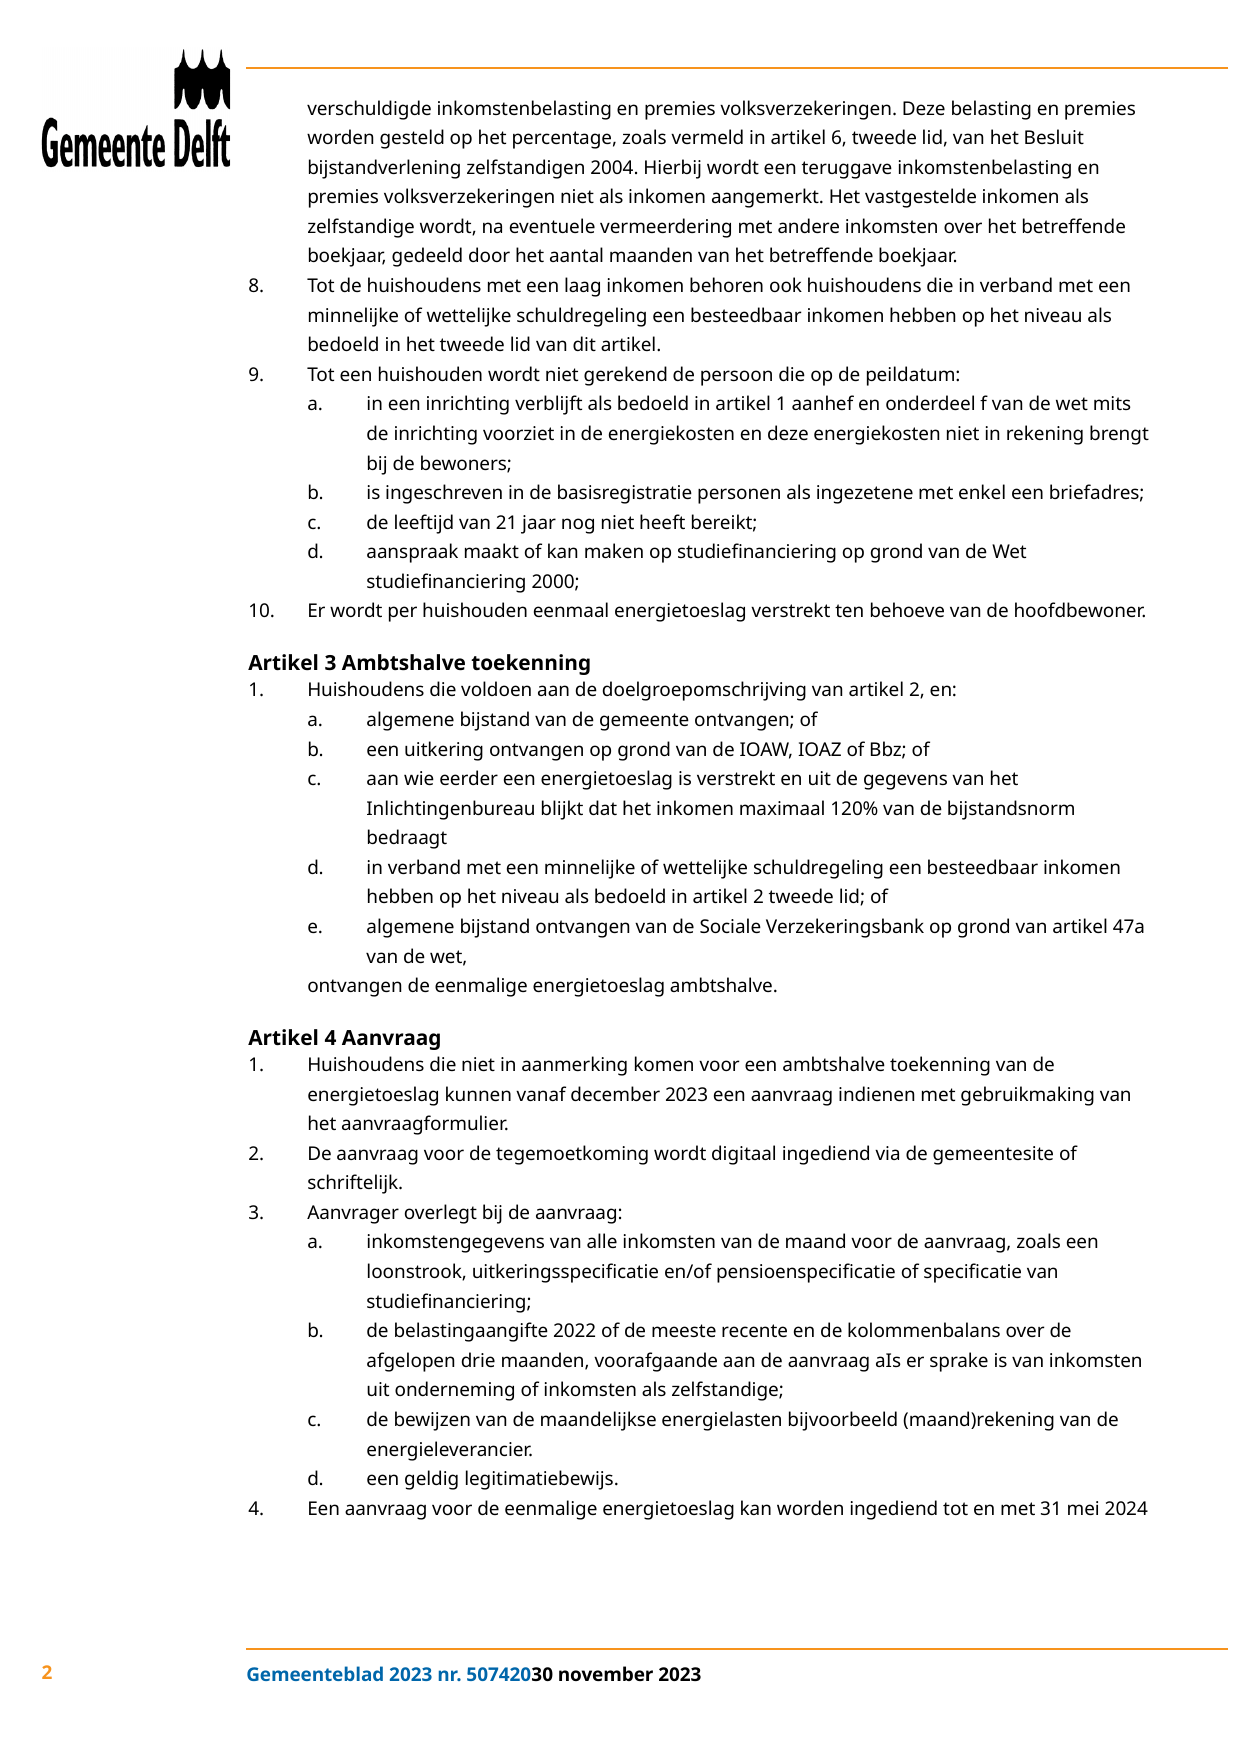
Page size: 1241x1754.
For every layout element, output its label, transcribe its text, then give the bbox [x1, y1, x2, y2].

list in een inrichting verblijft als bedoeld in artikel 1 aanhef en onderdeel f van de wet mits de inrichting voorziet in de energiekosten en deze energiekosten niet in rekening brengt bij de bewoners; [307, 391, 1152, 476]
list de bewijzen van de maandelijkse energielasten bijvoorbeeld (maand)rekening van de energieleverancier. [307, 1406, 1152, 1462]
list Er wordt per huishouden eenmaal energietoeslag verstrekt ten behoeve van de hoofdbewoner. [248, 598, 1152, 623]
list De aanvraag voor de tegemoetkoming wordt digitaal ingediend via de gemeentesite of schriftelijk. [248, 1140, 1152, 1195]
list een geldig legitimatiebewijs. [307, 1465, 1152, 1491]
list Tot de huishoudens met een laag inkomen behoren ook huishoudens die in verband met een minnelijke of wettelijke schuldregeling een besteedbaar inkomen hebben op het niveau als bedoeld in het tweede lid van dit artikel. [248, 272, 1152, 357]
text Artikel 3 Ambtshalve toekenning [248, 648, 1152, 677]
list is ingeschreven in de basisregistratie personen als ingezetene met enkel een briefadres; [307, 479, 1152, 505]
list Huishoudens die voldoen aan de doelgroepomschrijving van artikel 2, en: [248, 677, 1152, 702]
list een uitkering ontvangen op grond van de IOAW, IOAZ of Bbz; of [307, 736, 1152, 761]
list de leeftijd van 21 jaar nog niet heeft bereikt; [307, 509, 1152, 535]
list de belastingaangifte 2022 of de meeste recente en de kolommenbalans over de afgelopen drie maanden, voorafgaande aan de aanvraag aIs er sprake is van inkomsten uit onderneming of inkomsten als zelfstandige; [307, 1317, 1152, 1402]
list aanspraak maakt of kan maken op studiefinanciering op grond van de Wet studiefinanciering 2000; [307, 538, 1152, 594]
list algemene bijstand ontvangen van de Sociale Verzekeringsbank op grond van artikel 47a van de wet, [307, 913, 1152, 968]
list ontvangen de eenmalige energietoeslag ambtshalve. [248, 972, 1152, 998]
text Artikel 4 Aanvraag [248, 1023, 1152, 1051]
list algemene bijstand van de gemeente ontvangen; of [307, 706, 1152, 732]
list inkomstengegevens van alle inkomsten van de maand voor de aanvraag, zoals een loonstrook, uitkeringsspecificatie en/of pensioenspecificatie of specificatie van studiefinanciering; [307, 1229, 1152, 1314]
list Tot een huishouden wordt niet gerekend de persoon die op de peildatum: [248, 361, 1152, 387]
list aan wie eerder een energietoeslag is verstrekt en uit de gegevens van het Inlichtingenbureau blijkt dat het inkomen maximaal 120% van de bijstandsnorm bedraagt [307, 765, 1152, 850]
list verschuldigde inkomstenbelasting en premies volksverzekeringen. Deze belasting en premies worden gesteld op het percentage, zoals vermeld in artikel 6, tweede lid, van het Besluit bijstandverlening zelfstandigen 2004. Hierbij wordt een teruggave inkomstenbelasting en premies volksverzekeringen niet als inkomen aangemerkt. Het vastgestelde inkomen als zelfstandige wordt, na eventuele vermeerdering met andere inkomsten over het betreffende boekjaar, gedeeld door het aantal maanden van het betreffende boekjaar. [248, 95, 1152, 268]
list in verband met een minnelijke of wettelijke schuldregeling een besteedbaar inkomen hebben op het niveau als bedoeld in artikel 2 tweede lid; of [307, 854, 1152, 909]
list Aanvrager overlegt bij de aanvraag: [248, 1199, 1152, 1225]
list Een aanvraag voor de eenmalige energietoeslag kan worden ingediend tot en met 31 mei 2024 [248, 1495, 1152, 1521]
picture [41, 47, 231, 172]
list Huishoudens die niet in aanmerking komen voor een ambtshalve toekenning van de energietoeslag kunnen vanaf december 2023 een aanvraag indienen met gebruikmaking van het aanvraagformulier. [248, 1051, 1152, 1136]
